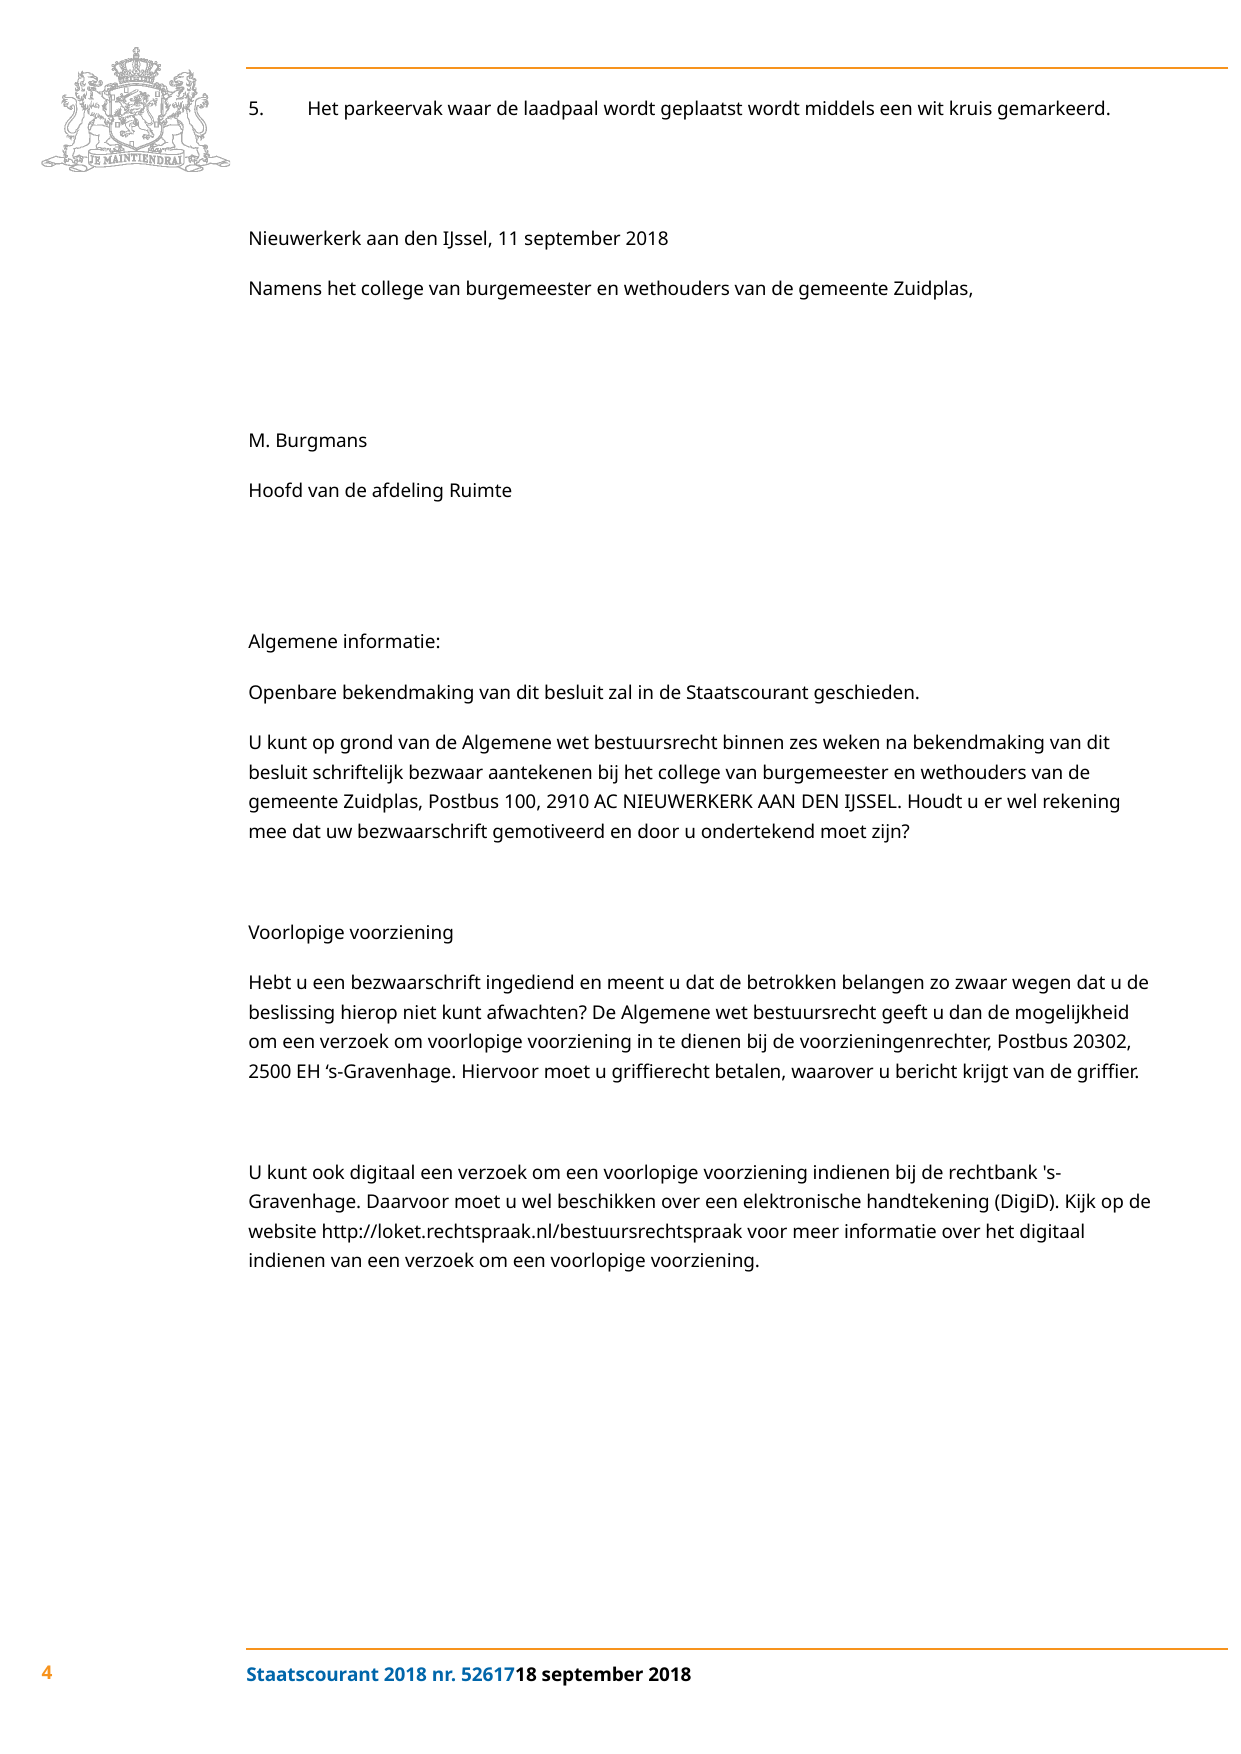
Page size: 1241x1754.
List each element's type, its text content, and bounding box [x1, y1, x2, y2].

text Algemene informatie: [248, 628, 1152, 654]
list Het parkeervak waar de laadpaal wordt geplaatst wordt middels een wit kruis gemarkeerd. [248, 95, 1152, 121]
text Namens het college van burgemeester en wethouders van de gemeente Zuidplas, [248, 276, 1152, 301]
picture [41, 47, 231, 172]
text Nieuwerkerk aan den IJssel, 11 september 2018 [248, 225, 1152, 251]
text Hoofd van de afdeling Ruimte [248, 477, 1152, 503]
text Hebt u een bezwaarschrift ingediend en meent u dat de betrokken belangen zo zwaar wegen dat u de beslissing hierop niet kunt afwachten? De Algemene wet bestuursrecht geeft u dan de mogelijkheid om een verzoek om voorlopige voorziening in te dienen bij de voorzieningenrechter, Postbus 20302, 2500 EH ‘s-Gravenhage. Hiervoor moet u griffierecht betalen, waarover u bericht krijgt van de griffier. [248, 969, 1152, 1084]
text U kunt ook digitaal een verzoek om een voorlopige voorziening indienen bij de rechtbank 's-Gravenhage. Daarvoor moet u wel beschikken over een elektronische handtekening (DigiD). Kijk op de website http://loket.rechtspraak.nl/bestuursrechtspraak voor meer informatie over het digitaal indienen van een verzoek om een voorlopige voorziening. [248, 1159, 1152, 1273]
text U kunt op grond van de Algemene wet bestuursrecht binnen zes weken na bekendmaking van dit besluit schriftelijk bezwaar aantekenen bij het college van burgemeester en wethouders van de gemeente Zuidplas, Postbus 100, 2910 AC NIEUWERKERK AAN DEN IJSSEL. Houdt u er wel rekening mee dat uw bezwaarschrift gemotiveerd en door u ondertekend moet zijn? [248, 729, 1152, 844]
text Voorlopige voorziening [248, 919, 1152, 945]
text M. Burgmans [248, 427, 1152, 453]
text Openbare bekendmaking van dit besluit zal in de Staatscourant geschieden. [248, 679, 1152, 705]
